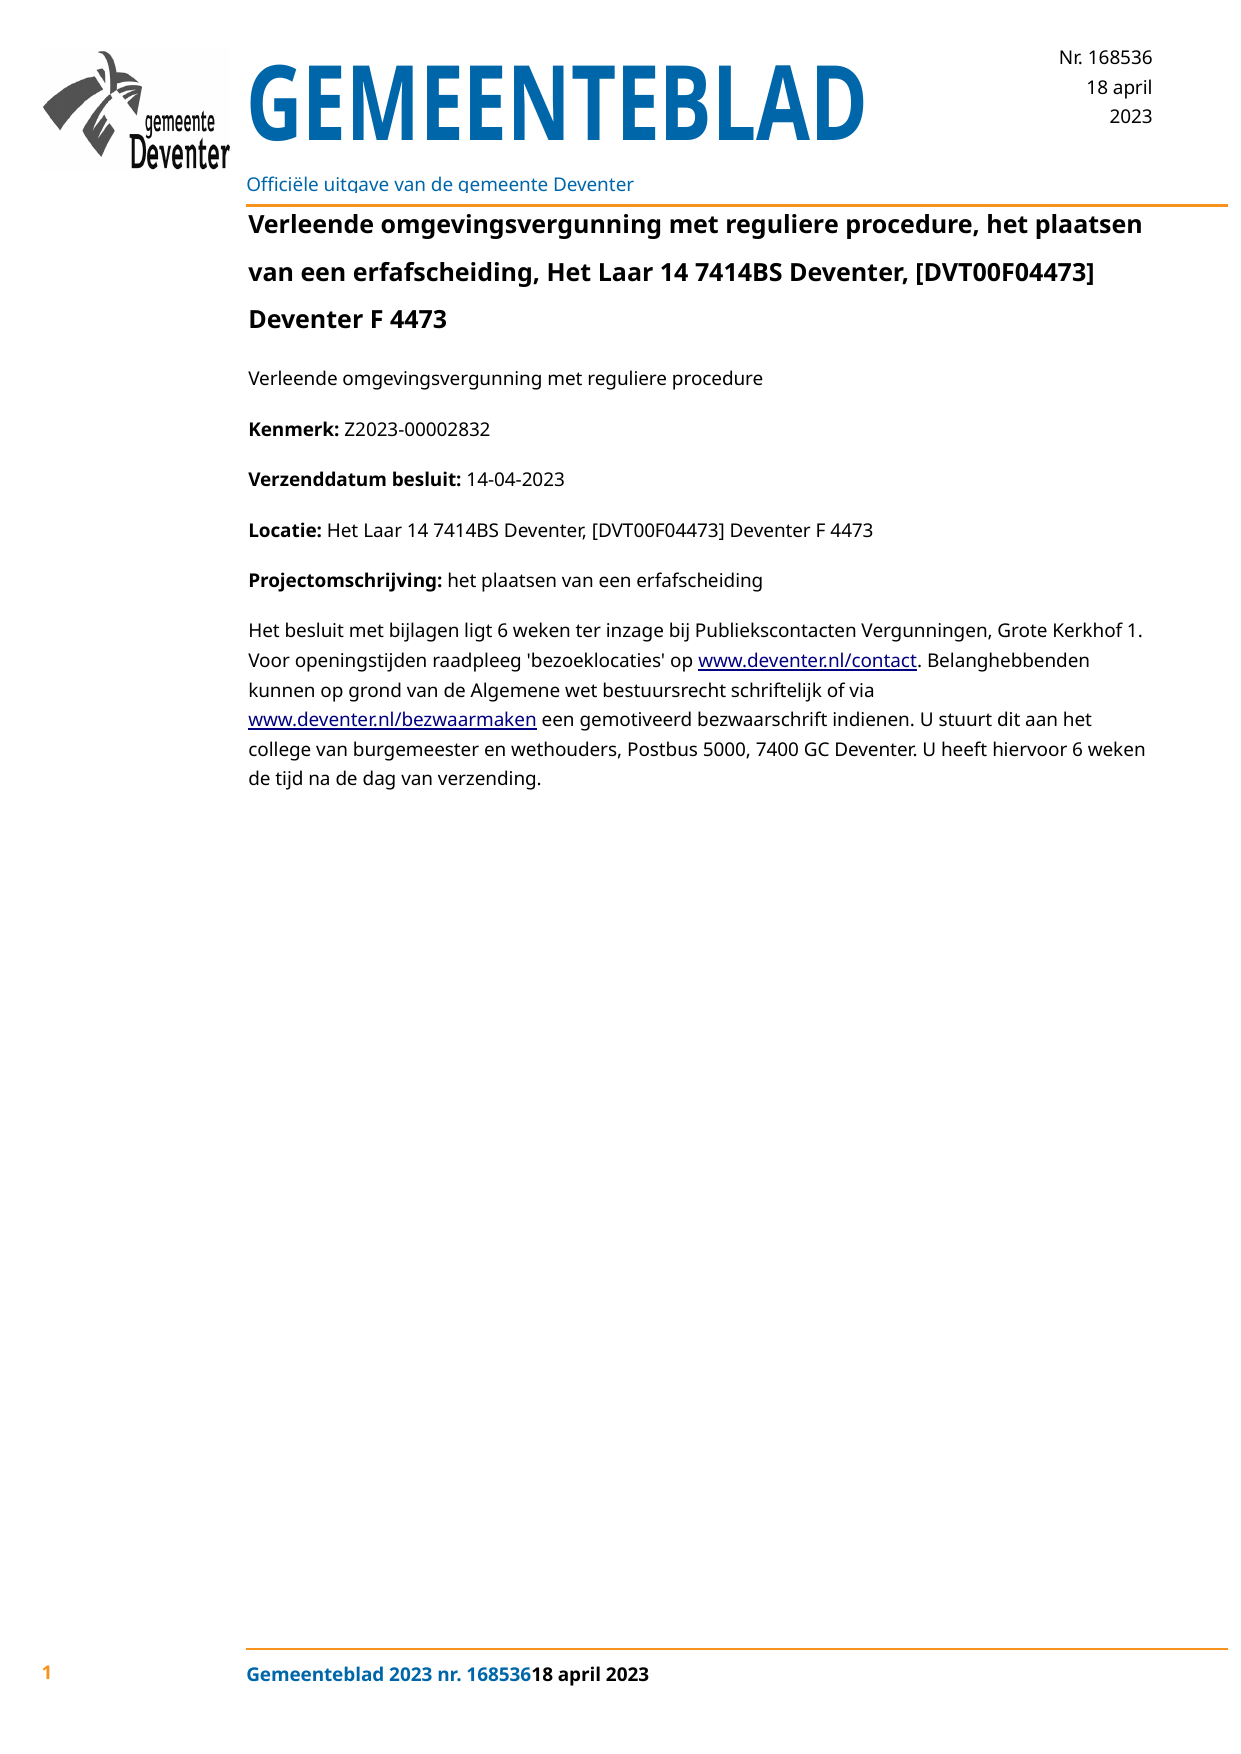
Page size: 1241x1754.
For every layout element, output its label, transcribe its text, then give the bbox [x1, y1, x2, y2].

picture [41, 47, 231, 172]
text Projectomschrijving: het plaatsen van een erfafscheiding [248, 567, 1152, 593]
text Verleende omgevingsvergunning met reguliere procedure [248, 366, 1152, 391]
text Het besluit met bijlagen ligt 6 weken ter inzage bij Publiekscontacten Vergunningen, Grote Kerkhof 1. Voor openingstijden raadpleeg 'bezoeklocaties' op www.deventer.nl/contact. Belanghebbenden kunnen op grond van de Algemene wet bestuursrecht schriftelijk of via www.deventer.nl/bezwaarmaken een gemotiveerd bezwaarschrift indienen. U stuurt dit aan het college van burgemeester en wethouders, Postbus 5000, 7400 GC Deventer. U heeft hiervoor 6 weken de tijd na de dag van verzending. [248, 618, 1152, 791]
text Verzenddatum besluit: 14-04-2023 [248, 466, 1152, 492]
text Kenmerk: Z2023-00002832 [248, 416, 1152, 442]
text Locatie: Het Laar 14 7414BS Deventer, [DVT00F04473] Deventer F 4473 [248, 517, 1152, 542]
text Verleende omgevingsvergunning met reguliere procedure, het plaatsen van een erfafscheiding, Het Laar 14 7414BS Deventer, [DVT00F04473] Deventer F 4473 [248, 207, 1152, 336]
